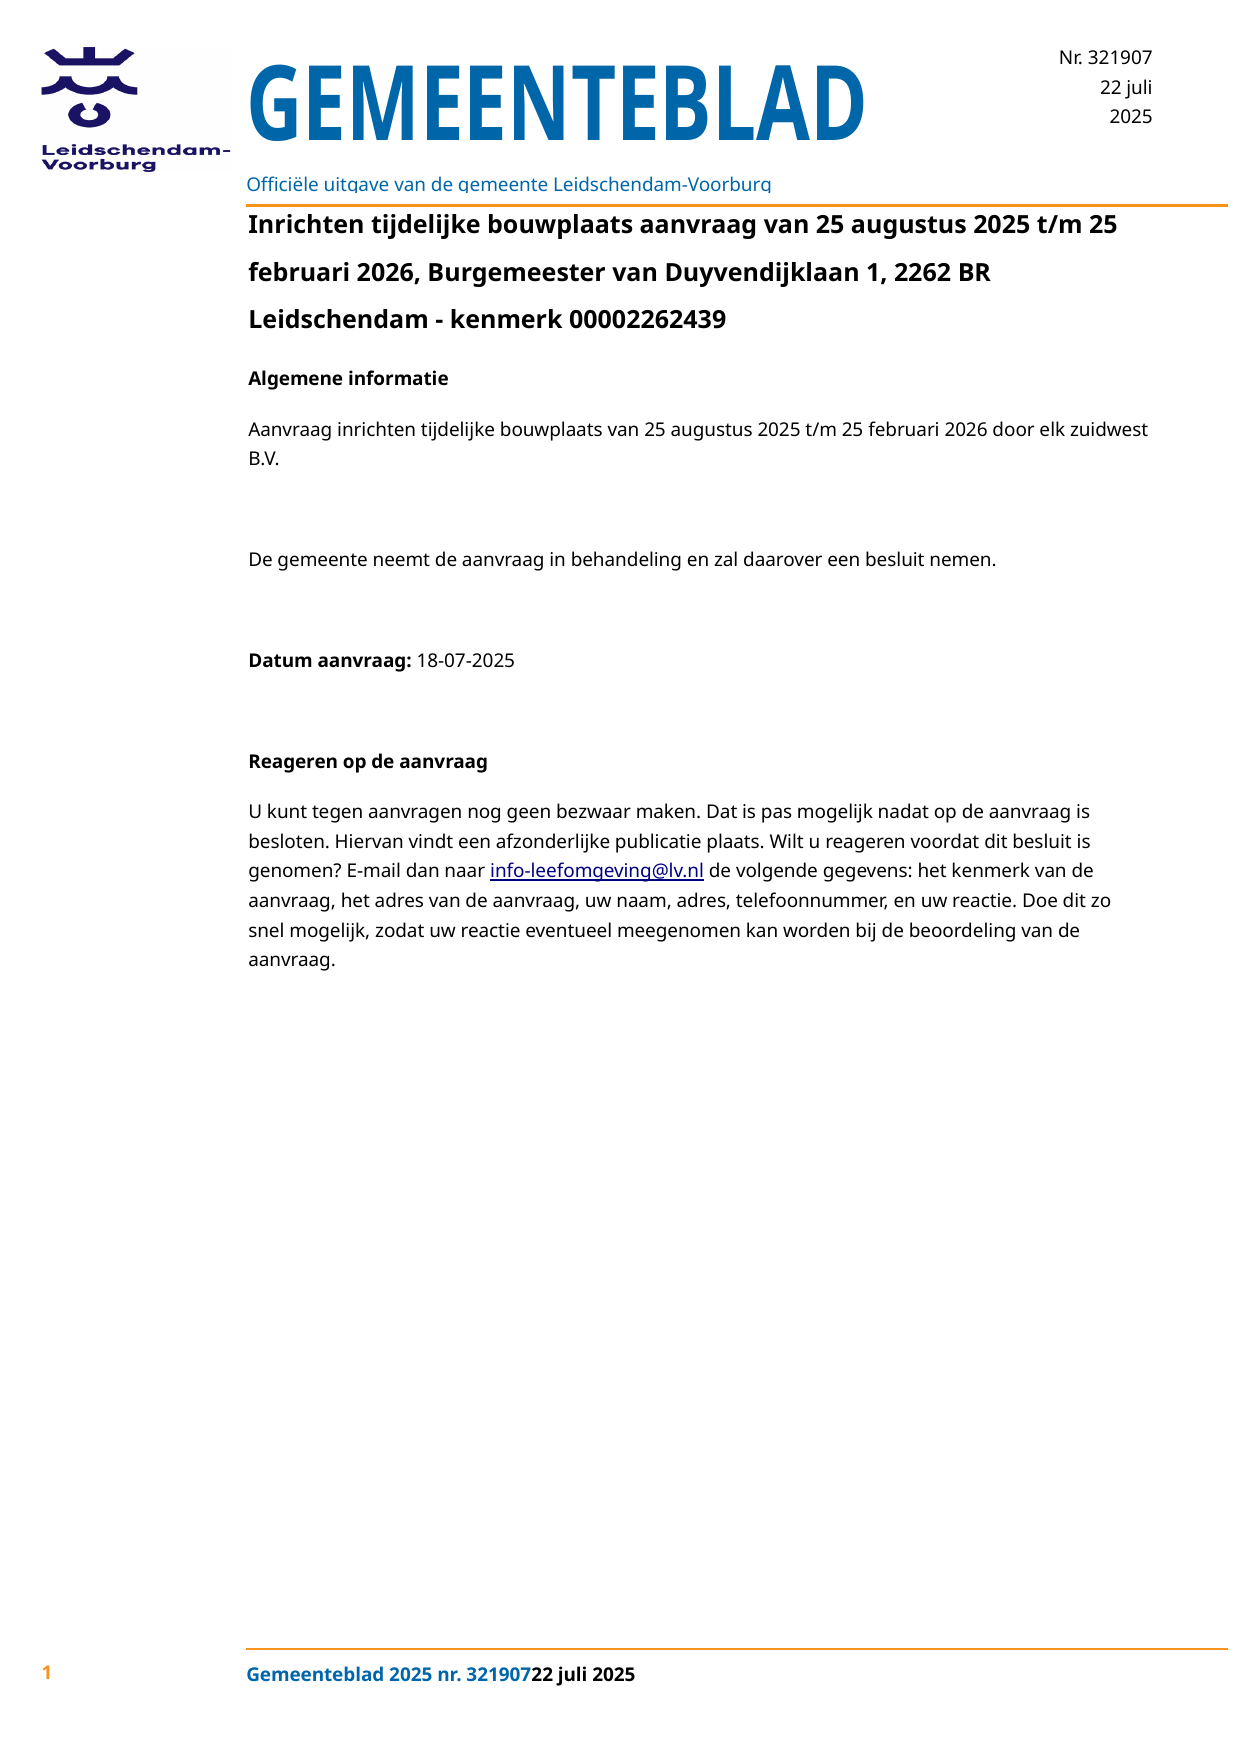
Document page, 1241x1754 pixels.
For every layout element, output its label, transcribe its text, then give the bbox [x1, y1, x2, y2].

text Aanvraag inrichten tijdelijke bouwplaats van 25 augustus 2025 t/m 25 februari 2026 door elk zuidwest B.V. [248, 416, 1152, 471]
text Algemene informatie [248, 366, 1152, 391]
text Inrichten tijdelijke bouwplaats aanvraag van 25 augustus 2025 t/m 25 februari 2026, Burgemeester van Duyvendijklaan 1, 2262 BR Leidschendam - kenmerk 00002262439 [248, 207, 1152, 336]
text U kunt tegen aanvragen nog geen bezwaar maken. Dat is pas mogelijk nadat op de aanvraag is besloten. Hiervan vindt een afzonderlijke publicatie plaats. Wilt u reageren voordat dit besluit is genomen? E-mail dan naar info-leefomgeving@lv.nl de volgende gegevens: het kenmerk van de aanvraag, het adres van de aanvraag, uw naam, adres, telefoonnummer, en uw reactie. Doe dit zo snel mogelijk, zodat uw reactie eventueel meegenomen kan worden bij de beoordeling van de aanvraag. [248, 798, 1152, 972]
text De gemeente neemt de aanvraag in behandeling en zal daarover een besluit nemen. [248, 546, 1152, 572]
picture [41, 47, 231, 172]
text Reageren op de aanvraag [248, 748, 1152, 774]
text Datum aanvraag: 18-07-2025 [248, 647, 1152, 673]
